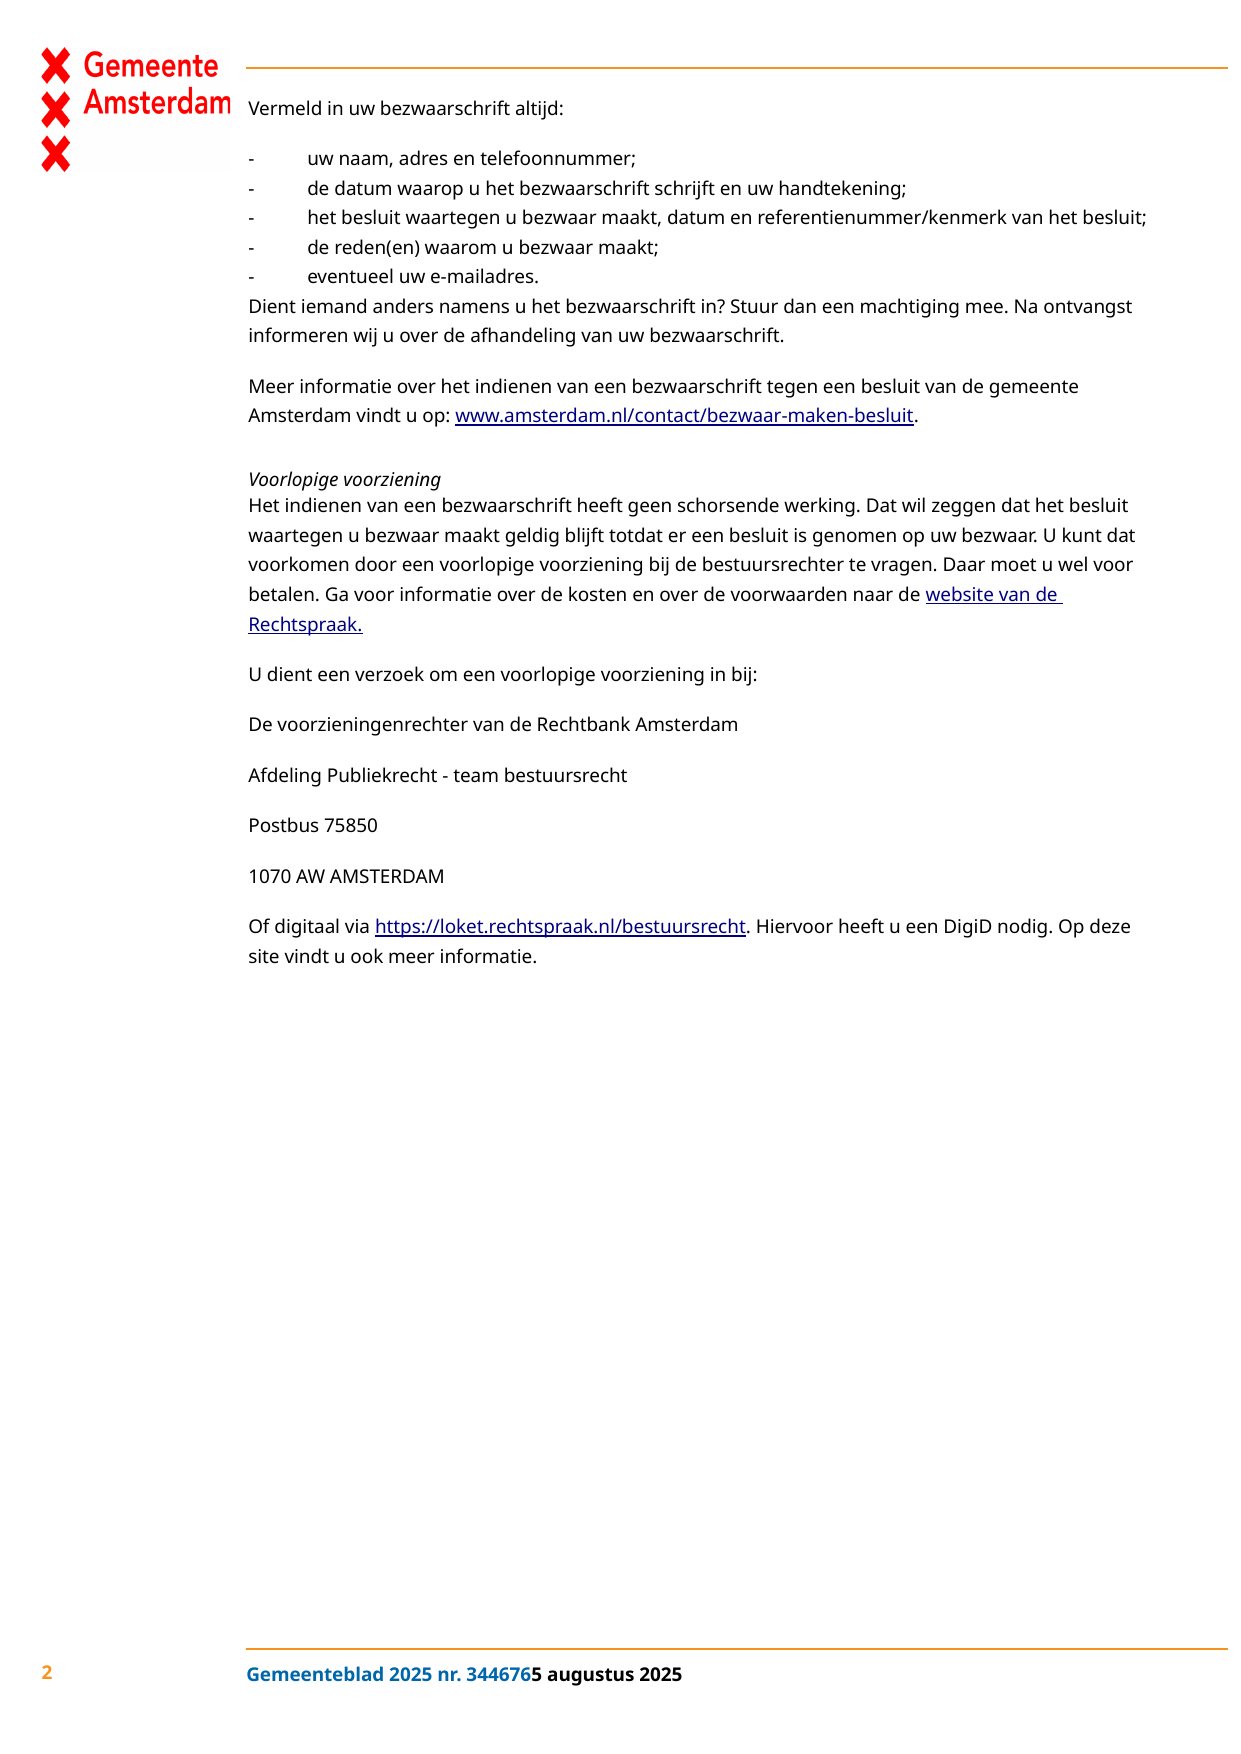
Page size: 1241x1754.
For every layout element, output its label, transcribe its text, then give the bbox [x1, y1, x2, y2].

text Of digitaal via https://loket.rechtspraak.nl/bestuursrecht. Hiervoor heeft u een DigiD nodig. Op deze site vindt u ook meer informatie. [248, 913, 1152, 968]
text Afdeling Publiekrecht - team bestuursrecht [248, 762, 1152, 788]
text Het indienen van een bezwaarschrift heeft geen schorsende werking. Dat wil zeggen dat het besluit waartegen u bezwaar maakt geldig blijft totdat er een besluit is genomen op uw bezwaar. U kunt dat voorkomen door een voorlopige voorziening bij de bestuursrechter te vragen. Daar moet u wel voor betalen. Ga voor informatie over de kosten en over de voorwaarden naar de website van de Rechtspraak. [248, 492, 1152, 636]
text Vermeld in uw bezwaarschrift altijd: [248, 95, 1152, 121]
text Meer informatie over het indienen van een bezwaarschrift tegen een besluit van de gemeente Amsterdam vindt u op: www.amsterdam.nl/contact/bezwaar-maken-besluit. [248, 373, 1152, 428]
list eventueel uw e-mailadres. [248, 263, 1152, 289]
text Voorlopige voorziening [248, 467, 1152, 492]
picture [41, 47, 231, 172]
list uw naam, adres en telefoonnummer; [248, 145, 1152, 171]
text Postbus 75850 [248, 812, 1152, 838]
text De voorzieningenrechter van de Rechtbank Amsterdam [248, 712, 1152, 737]
list het besluit waartegen u bezwaar maakt, datum en referentienummer/kenmerk van het besluit; [248, 204, 1152, 230]
list de reden(en) waarom u bezwaar maakt; [248, 234, 1152, 260]
text 1070 AW AMSTERDAM [248, 863, 1152, 888]
list de datum waarop u het bezwaarschrift schrijft en uw handtekening; [248, 175, 1152, 201]
text Dient iemand anders namens u het bezwaarschrift in? Stuur dan een machtiging mee. Na ontvangst informeren wij u over de afhandeling van uw bezwaarschrift. [248, 293, 1152, 348]
text U dient een verzoek om een voorlopige voorziening in bij: [248, 661, 1152, 687]
